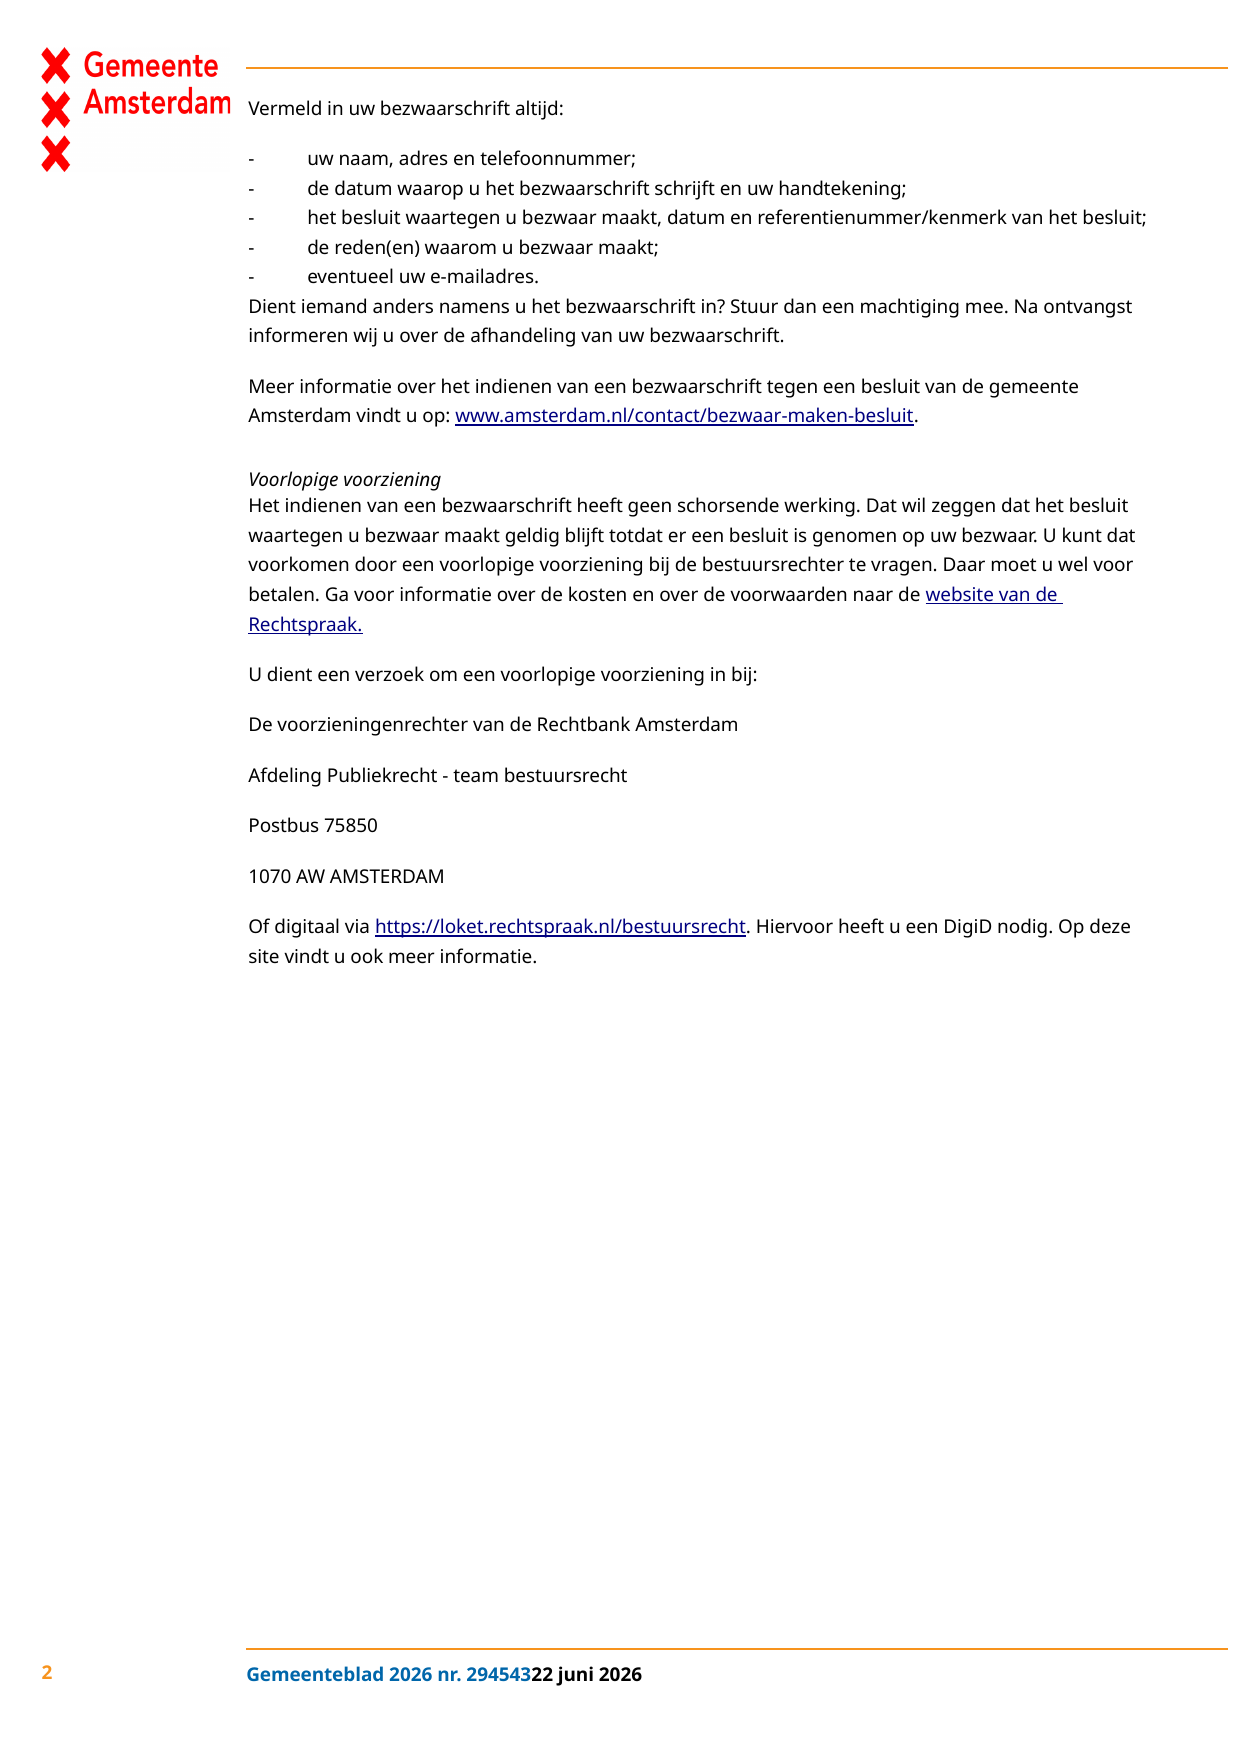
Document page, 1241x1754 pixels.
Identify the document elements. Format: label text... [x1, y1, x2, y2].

text De voorzieningenrechter van de Rechtbank Amsterdam [248, 712, 1152, 737]
text Afdeling Publiekrecht - team bestuursrecht [248, 762, 1152, 788]
text Postbus 75850 [248, 812, 1152, 838]
text Voorlopige voorziening [248, 467, 1152, 492]
list de reden(en) waarom u bezwaar maakt; [248, 234, 1152, 260]
text Meer informatie over het indienen van een bezwaarschrift tegen een besluit van de gemeente Amsterdam vindt u op: www.amsterdam.nl/contact/bezwaar-maken-besluit. [248, 373, 1152, 428]
text 1070 AW AMSTERDAM [248, 863, 1152, 888]
text Dient iemand anders namens u het bezwaarschrift in? Stuur dan een machtiging mee. Na ontvangst informeren wij u over de afhandeling van uw bezwaarschrift. [248, 293, 1152, 348]
text Vermeld in uw bezwaarschrift altijd: [248, 95, 1152, 121]
list het besluit waartegen u bezwaar maakt, datum en referentienummer/kenmerk van het besluit; [248, 204, 1152, 230]
list de datum waarop u het bezwaarschrift schrijft en uw handtekening; [248, 175, 1152, 201]
list uw naam, adres en telefoonnummer; [248, 145, 1152, 171]
picture [41, 47, 231, 172]
text U dient een verzoek om een voorlopige voorziening in bij: [248, 661, 1152, 687]
list eventueel uw e-mailadres. [248, 263, 1152, 289]
text Of digitaal via https://loket.rechtspraak.nl/bestuursrecht. Hiervoor heeft u een DigiD nodig. Op deze site vindt u ook meer informatie. [248, 913, 1152, 968]
text Het indienen van een bezwaarschrift heeft geen schorsende werking. Dat wil zeggen dat het besluit waartegen u bezwaar maakt geldig blijft totdat er een besluit is genomen op uw bezwaar. U kunt dat voorkomen door een voorlopige voorziening bij de bestuursrechter te vragen. Daar moet u wel voor betalen. Ga voor informatie over de kosten en over de voorwaarden naar de website van de Rechtspraak. [248, 492, 1152, 636]
